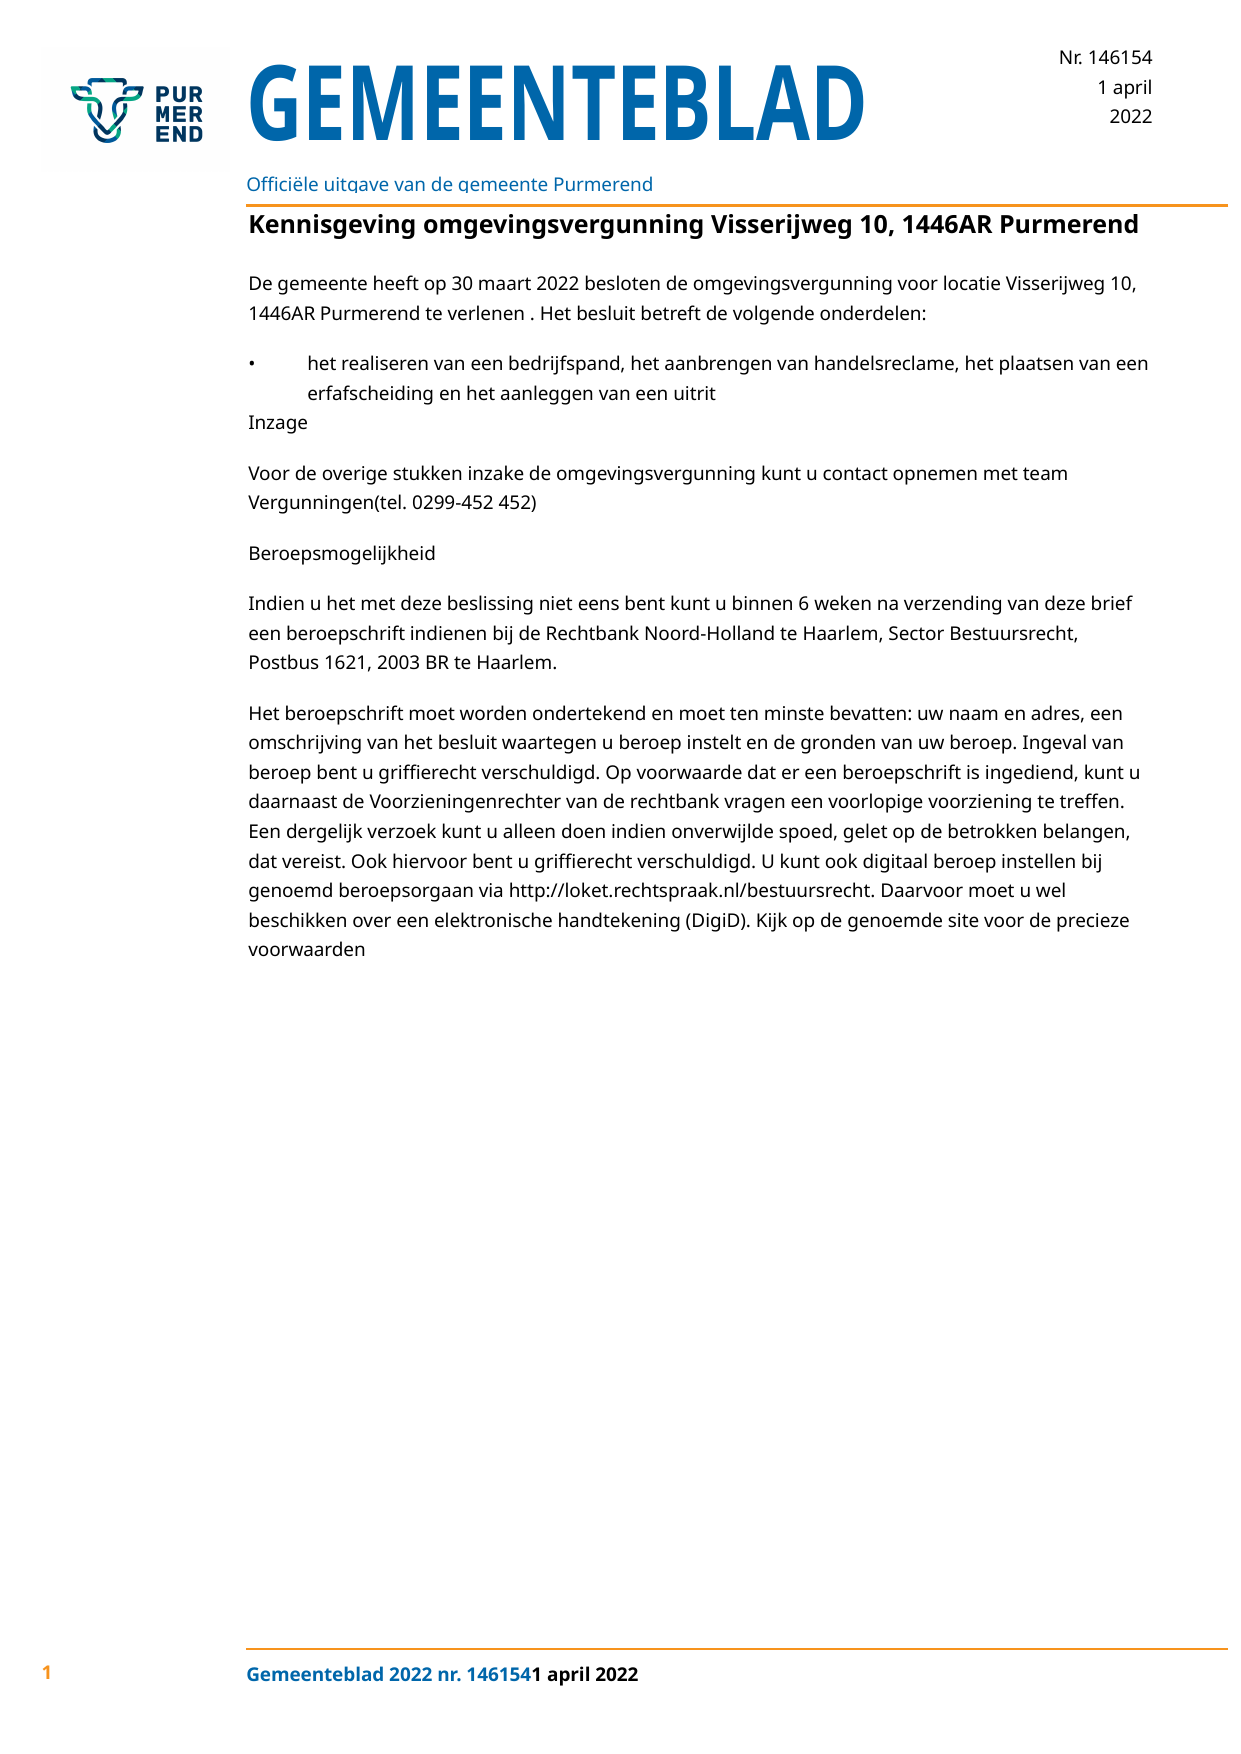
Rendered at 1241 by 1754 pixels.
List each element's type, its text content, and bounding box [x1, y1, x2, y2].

text Het beroepschrift moet worden ondertekend en moet ten minste bevatten: uw naam en adres, een omschrijving van het besluit waartegen u beroep instelt en de gronden van uw beroep. Ingeval van beroep bent u griffierecht verschuldigd. Op voorwaarde dat er een beroepschrift is ingediend, kunt u daarnaast de Voorzieningenrechter van de rechtbank vragen een voorlopige voorziening te treffen. Een dergelijk verzoek kunt u alleen doen indien onverwijlde spoed, gelet op de betrokken belangen, dat vereist. Ook hiervoor bent u griffierecht verschuldigd. U kunt ook digitaal beroep instellen bij genoemd beroepsorgaan via http://loket.rechtspraak.nl/bestuursrecht. Daarvoor moet u wel beschikken over een elektronische handtekening (DigiD). Kijk op de genoemde site voor de precieze voorwaarden [248, 700, 1152, 962]
text Inzage [248, 409, 1152, 435]
text Beroepsmogelijkheid [248, 540, 1152, 566]
picture [41, 47, 231, 172]
text Indien u het met deze beslissing niet eens bent kunt u binnen 6 weken na verzending van deze brief een beroepschrift indienen bij de Rechtbank Noord-Holland te Haarlem, Sector Bestuursrecht, Postbus 1621, 2003 BR te Haarlem. [248, 590, 1152, 675]
text De gemeente heeft op 30 maart 2022 besloten de omgevingsvergunning voor locatie Visserijweg 10, 1446AR Purmerend te verlenen . Het besluit betreft de volgende onderdelen: [248, 270, 1152, 326]
text Kennisgeving omgevingsvergunning Visserijweg 10, 1446AR Purmerend [248, 207, 1152, 241]
list het realiseren van een bedrijfspand, het aanbrengen van handelsreclame, het plaatsen van een erfafscheiding en het aanleggen van een uitrit [248, 350, 1152, 406]
text Voor de overige stukken inzake de omgevingsvergunning kunt u contact opnemen met team Vergunningen(tel. 0299-452 452) [248, 460, 1152, 515]
